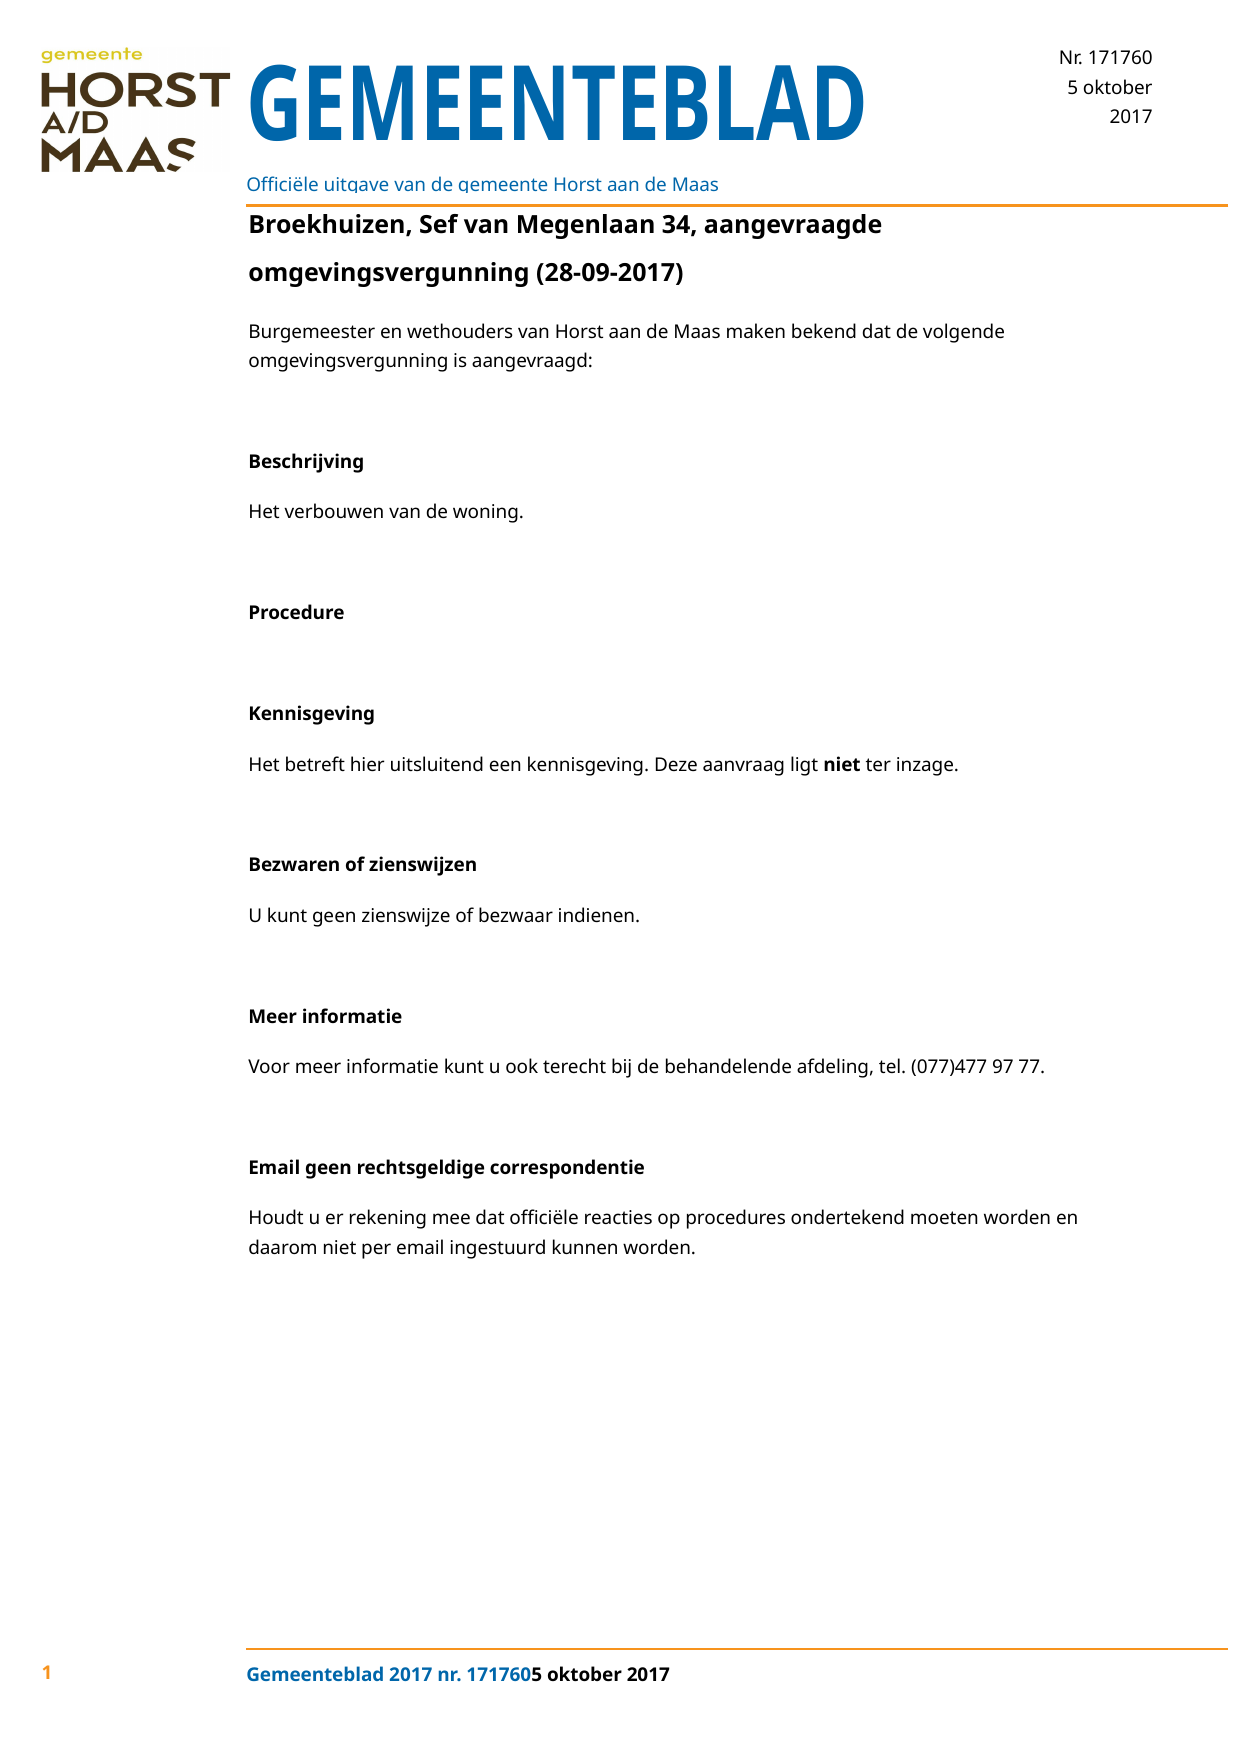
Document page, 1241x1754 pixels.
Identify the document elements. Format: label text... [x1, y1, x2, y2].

text Het verbouwen van de woning. [248, 499, 1152, 524]
picture [41, 47, 231, 172]
text Procedure [248, 599, 1152, 625]
text Voor meer informatie kunt u ook terecht bij de behandelende afdeling, tel. (077)477 97 77. [248, 1053, 1152, 1079]
text Email geen rechtsgeldige correspondentie [248, 1154, 1152, 1180]
text Het betreft hier uitsluitend een kennisgeving. Deze aanvraag ligt niet ter inzage. [248, 751, 1152, 777]
text Meer informatie [248, 1003, 1152, 1029]
text Bezwaren of zienswijzen [248, 852, 1152, 877]
text U kunt geen zienswijze of bezwaar indienen. [248, 902, 1152, 928]
text Beschrijving [248, 448, 1152, 474]
text Houdt u er rekening mee dat officiële reacties op procedures ondertekend moeten worden en daarom niet per email ingestuurd kunnen worden. [248, 1204, 1152, 1260]
text Broekhuizen, Sef van Megenlaan 34, aangevraagde omgevingsvergunning (28-09-2017) [248, 207, 1152, 288]
text Burgemeester en wethouders van Horst aan de Maas maken bekend dat de volgende omgevingsvergunning is aangevraagd: [248, 318, 1152, 373]
text Kennisgeving [248, 700, 1152, 726]
